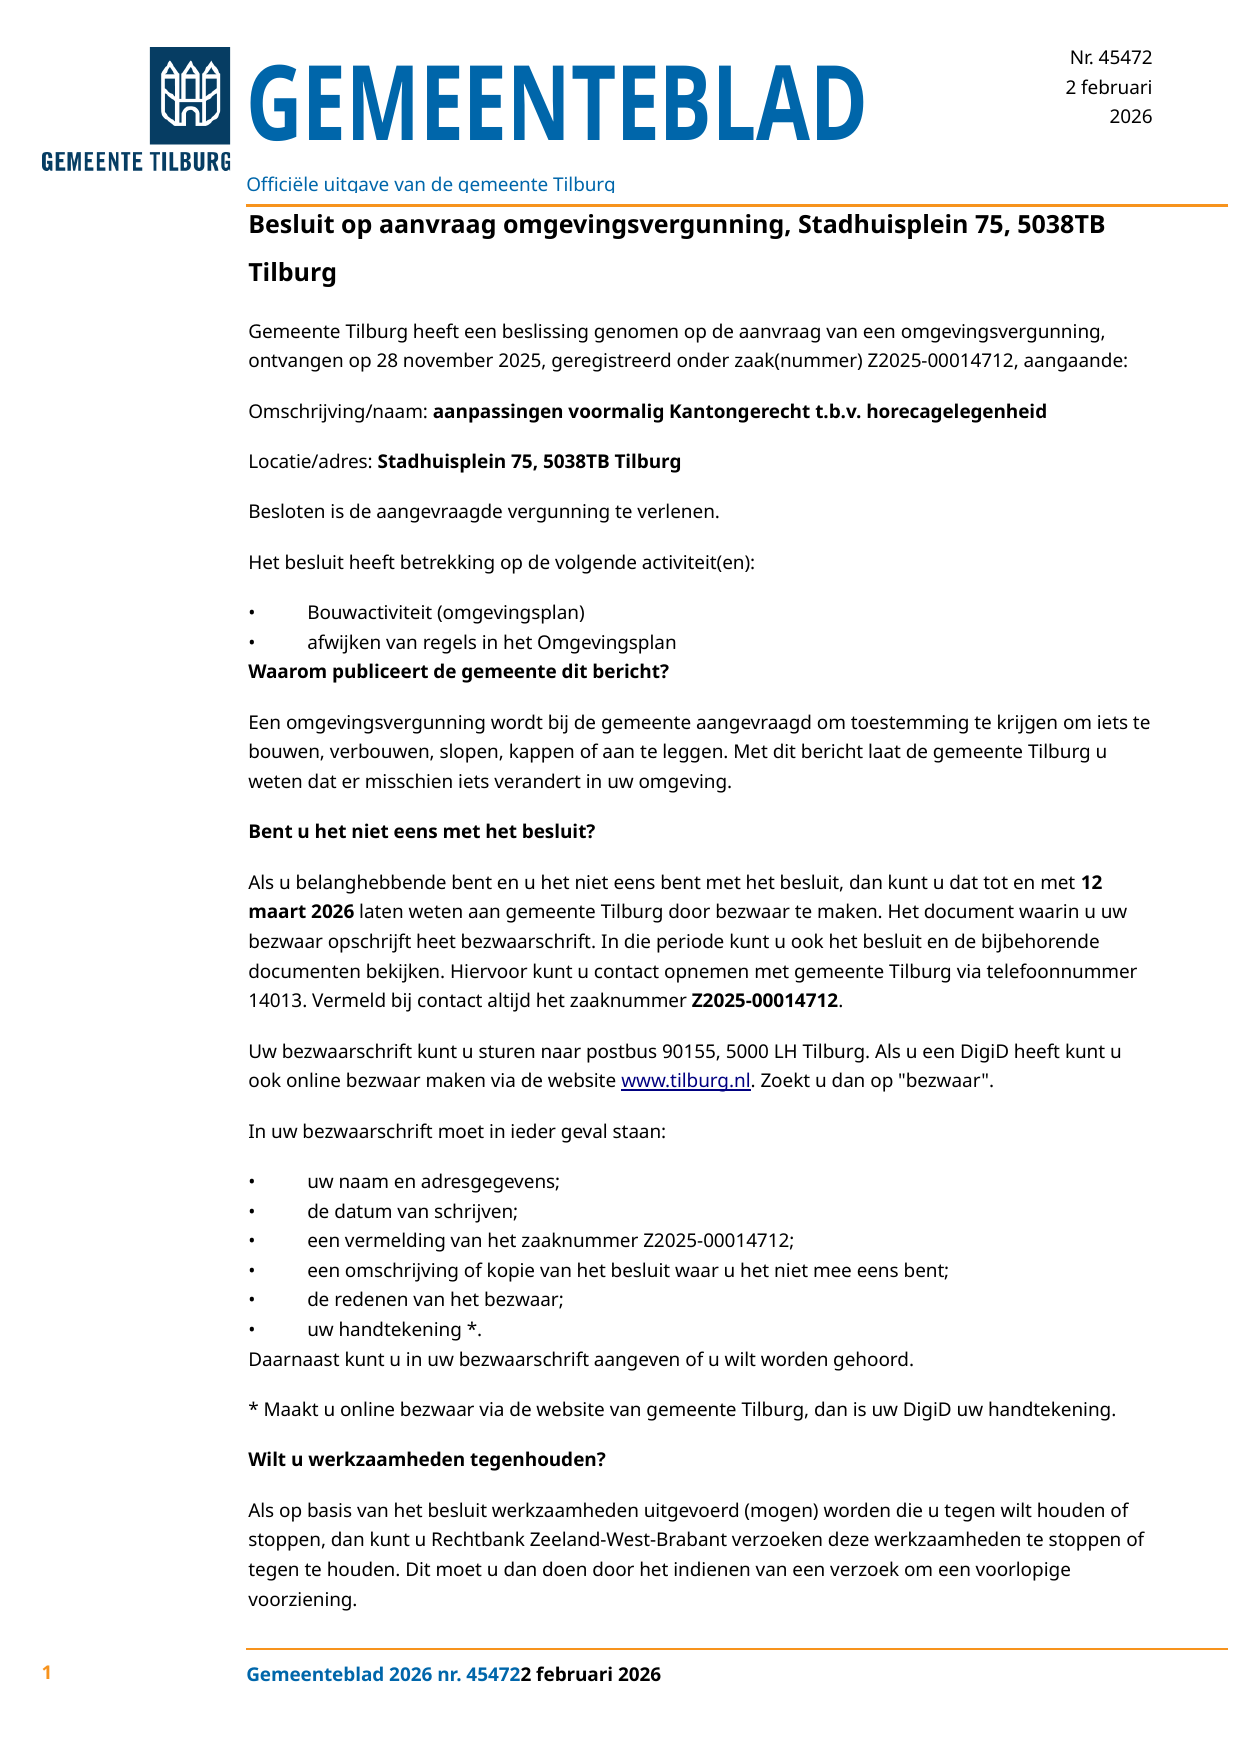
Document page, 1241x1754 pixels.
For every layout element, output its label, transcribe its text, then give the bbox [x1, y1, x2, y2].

text Het besluit heeft betrekking op de volgende activiteit(en): [248, 549, 1152, 575]
text Als op basis van het besluit werkzaamheden uitgevoerd (mogen) worden die u tegen wilt houden of stoppen, dan kunt u Rechtbank Zeeland-West-Brabant verzoeken deze werkzaamheden te stoppen of tegen te houden. Dit moet u dan doen door het indienen van een verzoek om een voorlopige voorziening. [248, 1497, 1152, 1612]
text Waarom publiceert de gemeente dit bericht? [248, 659, 1152, 684]
text In uw bezwaarschrift moet in ieder geval staan: [248, 1118, 1152, 1144]
list de redenen van het bezwaar; [248, 1287, 1152, 1312]
text Als u belanghebbende bent en u het niet eens bent met het besluit, dan kunt u dat tot en met 12 maart 2026 laten weten aan gemeente Tilburg door bezwaar te maken. Het document waarin u uw bezwaar opschrijft heet bezwaarschrift. In die periode kunt u ook het besluit en de bijbehorende documenten bekijken. Hiervoor kunt u contact opnemen met gemeente Tilburg via telefoonnummer 14013. Vermeld bij contact altijd het zaaknummer Z2025-00014712. [248, 869, 1152, 1013]
list de datum van schrijven; [248, 1198, 1152, 1224]
list Bouwactiviteit (omgevingsplan) [248, 599, 1152, 625]
text Bent u het niet eens met het besluit? [248, 819, 1152, 844]
list een omschrijving of kopie van het besluit waar u het niet mee eens bent; [248, 1257, 1152, 1283]
text Een omgevingsvergunning wordt bij de gemeente aangevraagd om toestemming te krijgen om iets te bouwen, verbouwen, slopen, kappen of aan te leggen. Met dit bericht laat de gemeente Tilburg u weten dat er misschien iets verandert in uw omgeving. [248, 709, 1152, 794]
text Besloten is de aangevraagde vergunning te verlenen. [248, 499, 1152, 524]
picture [41, 47, 231, 172]
text Daarnaast kunt u in uw bezwaarschrift aangeven of u wilt worden gehoord. [248, 1346, 1152, 1372]
text Uw bezwaarschrift kunt u sturen naar postbus 90155, 5000 LH Tilburg. Als u een DigiD heeft kunt u ook online bezwaar maken via de website www.tilburg.nl. Zoekt u dan op "bezwaar". [248, 1038, 1152, 1093]
list afwijken van regels in het Omgevingsplan [248, 629, 1152, 655]
text * Maakt u online bezwaar via de website van gemeente Tilburg, dan is uw DigiD uw handtekening. [248, 1396, 1152, 1422]
text Besluit op aanvraag omgevingsvergunning, Stadhuisplein 75, 5038TB Tilburg [248, 207, 1152, 288]
list uw handtekening *. [248, 1316, 1152, 1342]
text Omschrijving/naam: aanpassingen voormalig Kantongerecht t.b.v. horecagelegenheid [248, 398, 1152, 424]
list een vermelding van het zaaknummer Z2025-00014712; [248, 1227, 1152, 1253]
text Wilt u werkzaamheden tegenhouden? [248, 1447, 1152, 1472]
text Gemeente Tilburg heeft een beslissing genomen op de aanvraag van een omgevingsvergunning, ontvangen op 28 november 2025, geregistreerd onder zaak(nummer) Z2025-00014712, aangaande: [248, 318, 1152, 373]
text Locatie/adres: Stadhuisplein 75, 5038TB Tilburg [248, 448, 1152, 474]
list uw naam en adresgegevens; [248, 1168, 1152, 1194]
